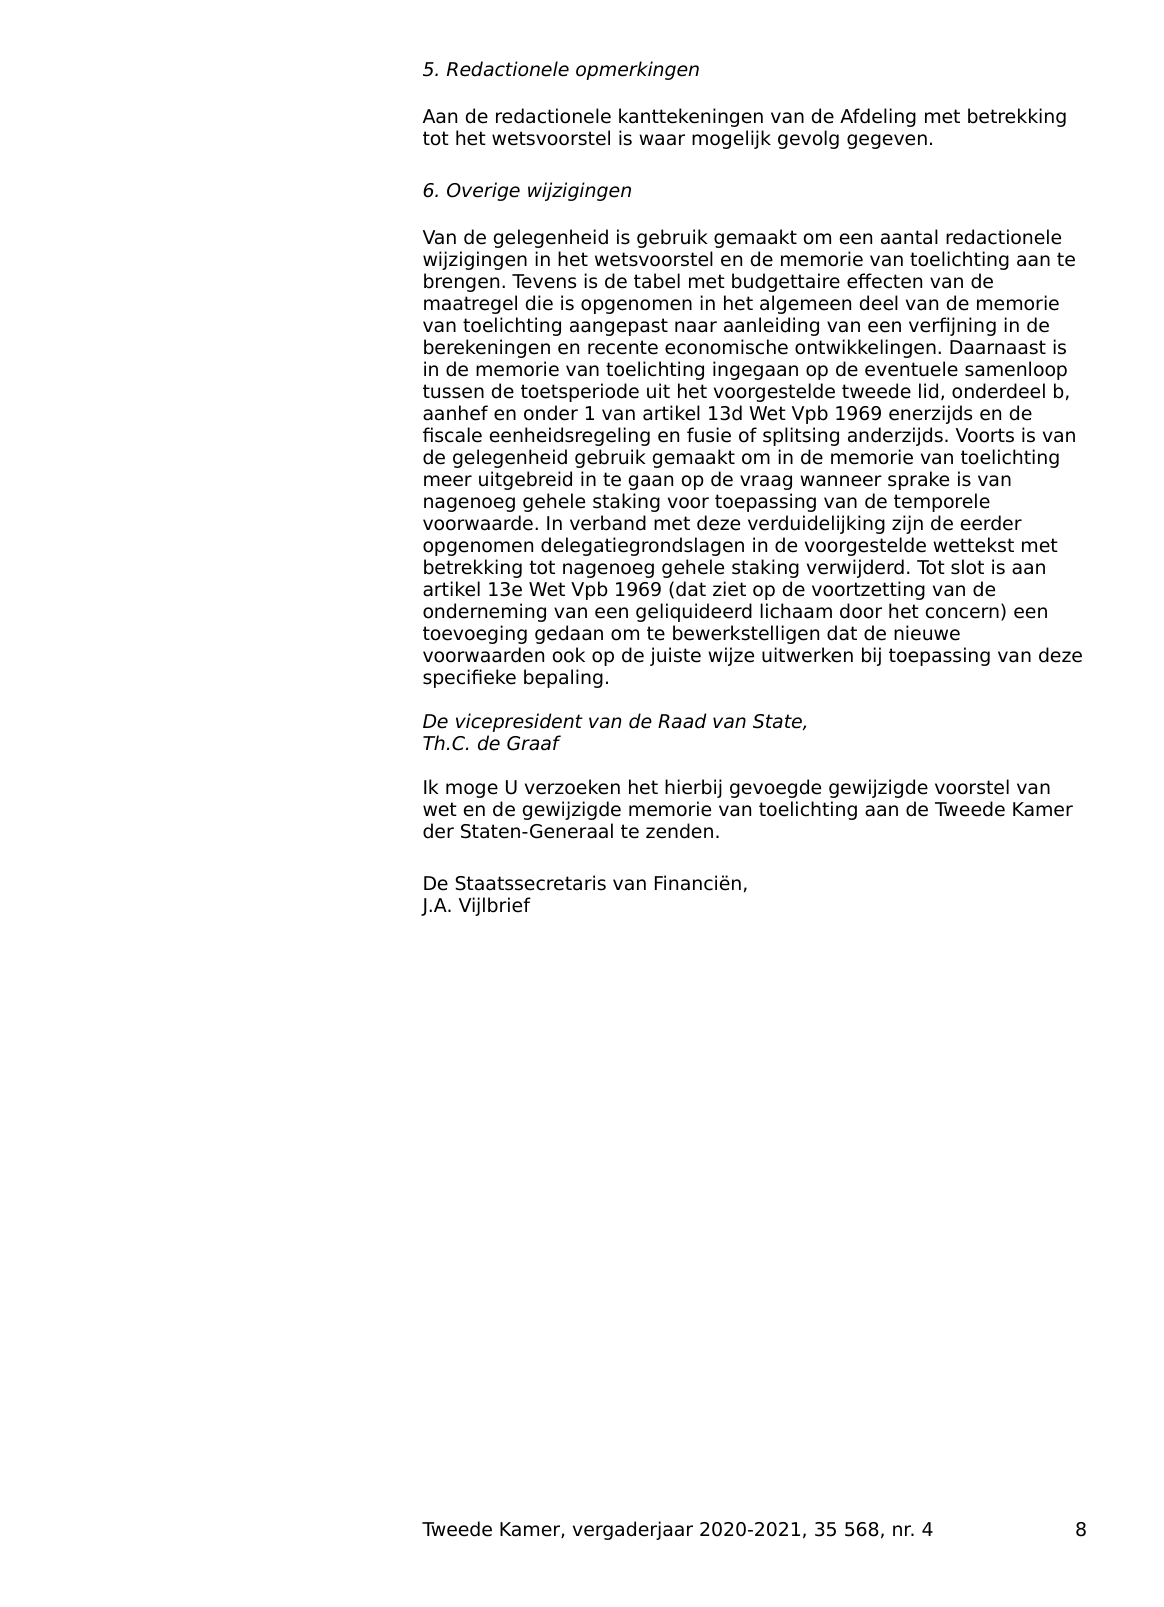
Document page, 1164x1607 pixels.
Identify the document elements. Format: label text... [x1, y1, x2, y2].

subtitle 6. Overige wijzigingen [422, 180, 1087, 202]
text Van de gelegenheid is gebruik gemaakt om een aantal redactionele wijzigingen in het wetsvoorstel en de memorie van toelichting aan te brengen. Tevens is de tabel met budgettaire effecten van de maatregel die is opgenomen in het algemeen deel van de memorie van toelichting aangepast naar aanleiding van een verfijning in de berekeningen en recente economische ontwikkelingen. Daarnaast is in de memorie van toelichting ingegaan op de eventuele samenloop tussen de toetsperiode uit het voorgestelde tweede lid, onderdeel b, aanhef en onder 1 van artikel 13d Wet Vpb 1969 enerzijds en de fiscale eenheidsregeling en fusie of splitsing anderzijds. Voorts is van de gelegenheid gebruik gemaakt om in de memorie van toelichting meer uitgebreid in te gaan op de vraag wanneer sprake is van nagenoeg gehele staking voor toepassing van de temporele voorwaarde. In verband met deze verduidelijking zijn de eerder opgenomen delegatiegrondslagen in de voorgestelde wettekst met betrekking tot nagenoeg gehele staking verwijderd. Tot slot is aan artikel 13e Wet Vpb 1969 (dat ziet op de voortzetting van de onderneming van een geliquideerd lichaam door het concern) een toevoeging gedaan om te bewerkstelligen dat de nieuwe voorwaarden ook op de juiste wijze uitwerken bij toepassing van deze specifieke bepaling. [422, 227, 1087, 688]
text Th.C. de Graaf [422, 733, 1087, 755]
text Aan de redactionele kanttekeningen van de Afdeling met betrekking tot het wetsvoorstel is waar mogelijk gevolg gegeven. [422, 106, 1087, 150]
text Ik moge U verzoeken het hierbij gevoegde gewijzigde voorstel van wet en de gewijzigde memorie van toelichting aan de Tweede Kamer der Staten-Generaal te zenden. [422, 777, 1087, 843]
text De Staatssecretaris van Financiën, J.A. Vijlbrief [422, 873, 1087, 917]
subtitle 5. Redactionele opmerkingen [422, 59, 1087, 81]
text De vicepresident van de Raad van State, [422, 711, 1087, 733]
